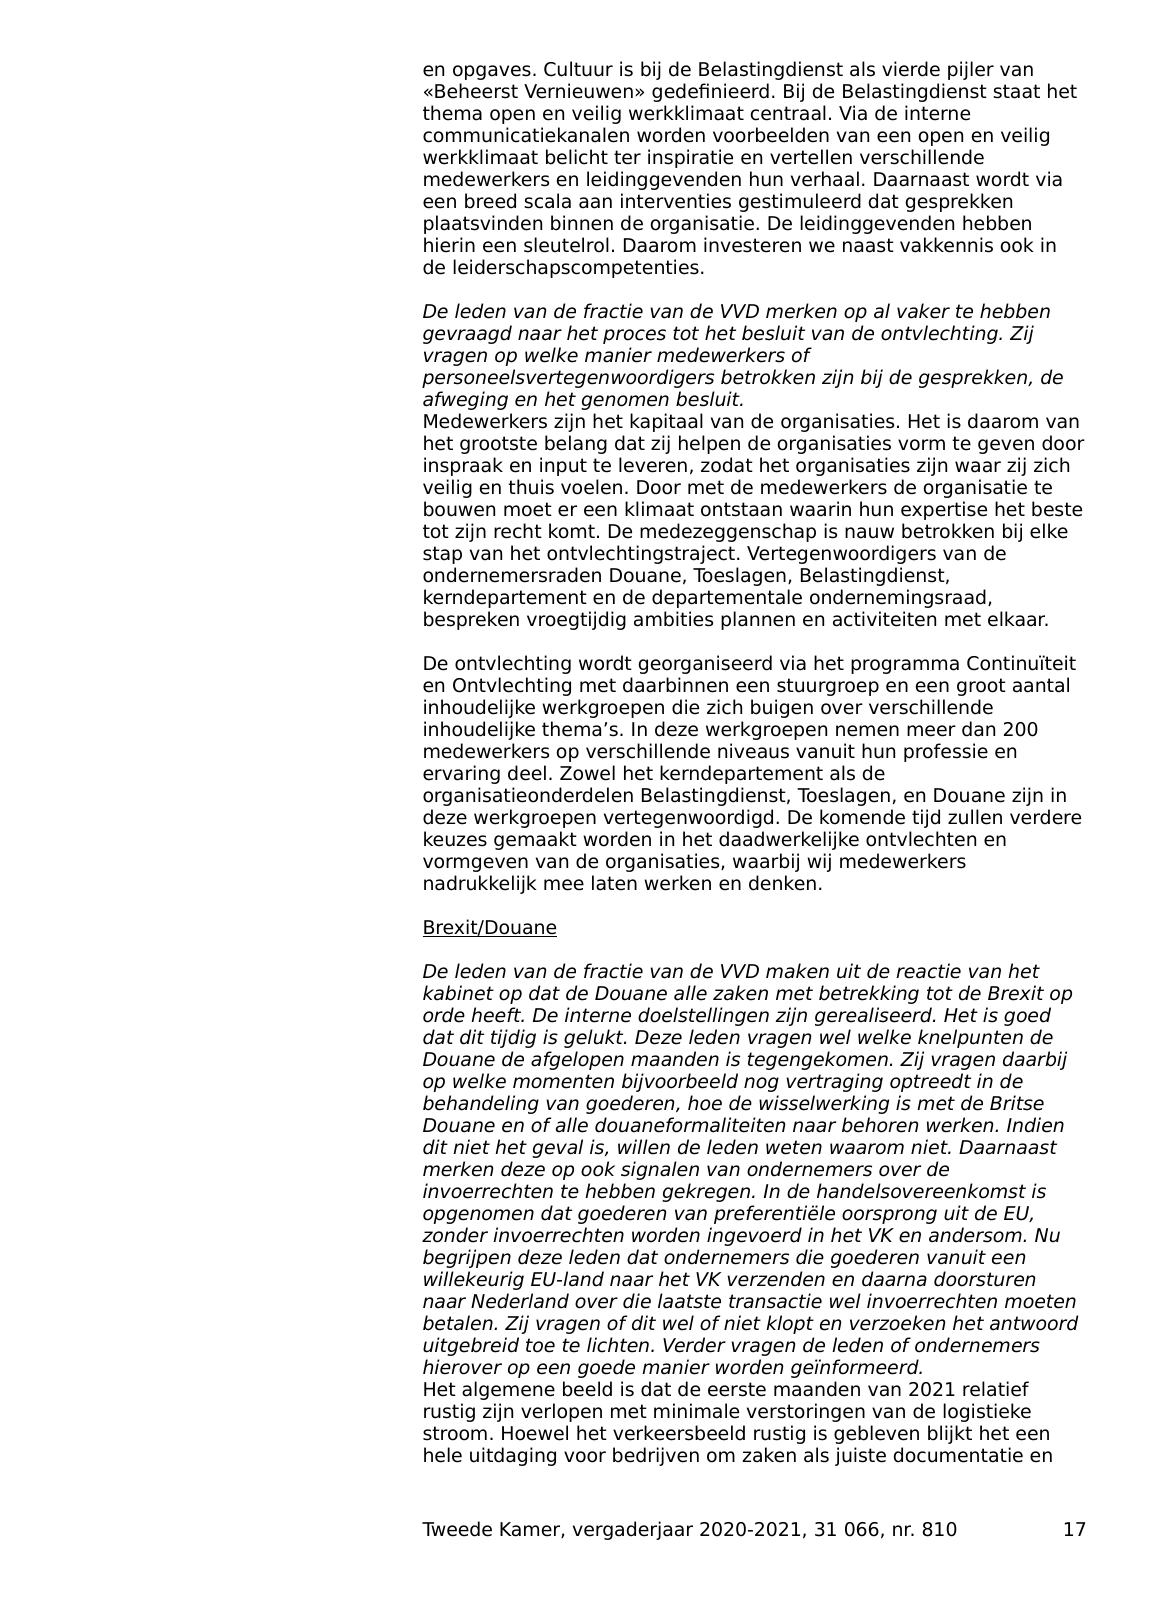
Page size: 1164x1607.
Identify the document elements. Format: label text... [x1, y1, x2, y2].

text De leden van de fractie van de VVD merken op al vaker te hebben gevraagd naar het proces tot het besluit van de ontvlechting. Zij vragen op welke manier medewerkers of personeelsvertegenwoordigers betrokken zijn bij de gesprekken, de afweging en het genomen besluit. [422, 301, 1087, 411]
subtitle Brexit/Douane [422, 917, 1087, 939]
text en opgaves. Cultuur is bij de Belastingdienst als vierde pijler van «Beheerst Vernieuwen» gedefinieerd. Bij de Belastingdienst staat het thema open en veilig werkklimaat centraal. Via de interne communicatiekanalen worden voorbeelden van een open en veilig werkklimaat belicht ter inspiratie en vertellen verschillende medewerkers en leidinggevenden hun verhaal. Daarnaast wordt via een breed scala aan interventies gestimuleerd dat gesprekken plaatsvinden binnen de organisatie. De leidinggevenden hebben hierin een sleutelrol. Daarom investeren we naast vakkennis ook in de leiderschapscompetenties. [422, 59, 1087, 279]
text Het algemene beeld is dat de eerste maanden van 2021 relatief rustig zijn verlopen met minimale verstoringen van de logistieke stroom. Hoewel het verkeersbeeld rustig is gebleven blijkt het een hele uitdaging voor bedrijven om zaken als juiste documentatie en [422, 1379, 1087, 1467]
text De ontvlechting wordt georganiseerd via het programma Continuïteit en Ontvlechting met daarbinnen een stuurgroep en een groot aantal inhoudelijke werkgroepen die zich buigen over verschillende inhoudelijke thema’s. In deze werkgroepen nemen meer dan 200 medewerkers op verschillende niveaus vanuit hun professie en ervaring deel. Zowel het kerndepartement als de organisatieonderdelen Belastingdienst, Toeslagen, en Douane zijn in deze werkgroepen vertegenwoordigd. De komende tijd zullen verdere keuzes gemaakt worden in het daadwerkelijke ontvlechten en vormgeven van de organisaties, waarbij wij medewerkers nadrukkelijk mee laten werken en denken. [422, 653, 1087, 895]
text Medewerkers zijn het kapitaal van de organisaties. Het is daarom van het grootste belang dat zij helpen de organisaties vorm te geven door inspraak en input te leveren, zodat het organisaties zijn waar zij zich veilig en thuis voelen. Door met de medewerkers de organisatie te bouwen moet er een klimaat ontstaan waarin hun expertise het beste tot zijn recht komt. De medezeggenschap is nauw betrokken bij elke stap van het ontvlechtingstraject. Vertegenwoordigers van de ondernemersraden Douane, Toeslagen, Belastingdienst, kerndepartement en de departementale ondernemingsraad, bespreken vroegtijdig ambities plannen en activiteiten met elkaar. [422, 411, 1087, 631]
text De leden van de fractie van de VVD maken uit de reactie van het kabinet op dat de Douane alle zaken met betrekking tot de Brexit op orde heeft. De interne doelstellingen zijn gerealiseerd. Het is goed dat dit tijdig is gelukt. Deze leden vragen wel welke knelpunten de Douane de afgelopen maanden is tegengekomen. Zij vragen daarbij op welke momenten bijvoorbeeld nog vertraging optreedt in de behandeling van goederen, hoe de wisselwerking is met de Britse Douane en of alle douaneformaliteiten naar behoren werken. Indien dit niet het geval is, willen de leden weten waarom niet. Daarnaast merken deze op ook signalen van ondernemers over de invoerrechten te hebben gekregen. In de handelsovereenkomst is opgenomen dat goederen van preferentiële oorsprong uit de EU, zonder invoerrechten worden ingevoerd in het VK en andersom. Nu begrijpen deze leden dat ondernemers die goederen vanuit een willekeurig EU-land naar het VK verzenden en daarna doorsturen naar Nederland over die laatste transactie wel invoerrechten moeten betalen. Zij vragen of dit wel of niet klopt en verzoeken het antwoord uitgebreid toe te lichten. Verder vragen de leden of ondernemers hierover op een goede manier worden geïnformeerd. [422, 961, 1087, 1379]
